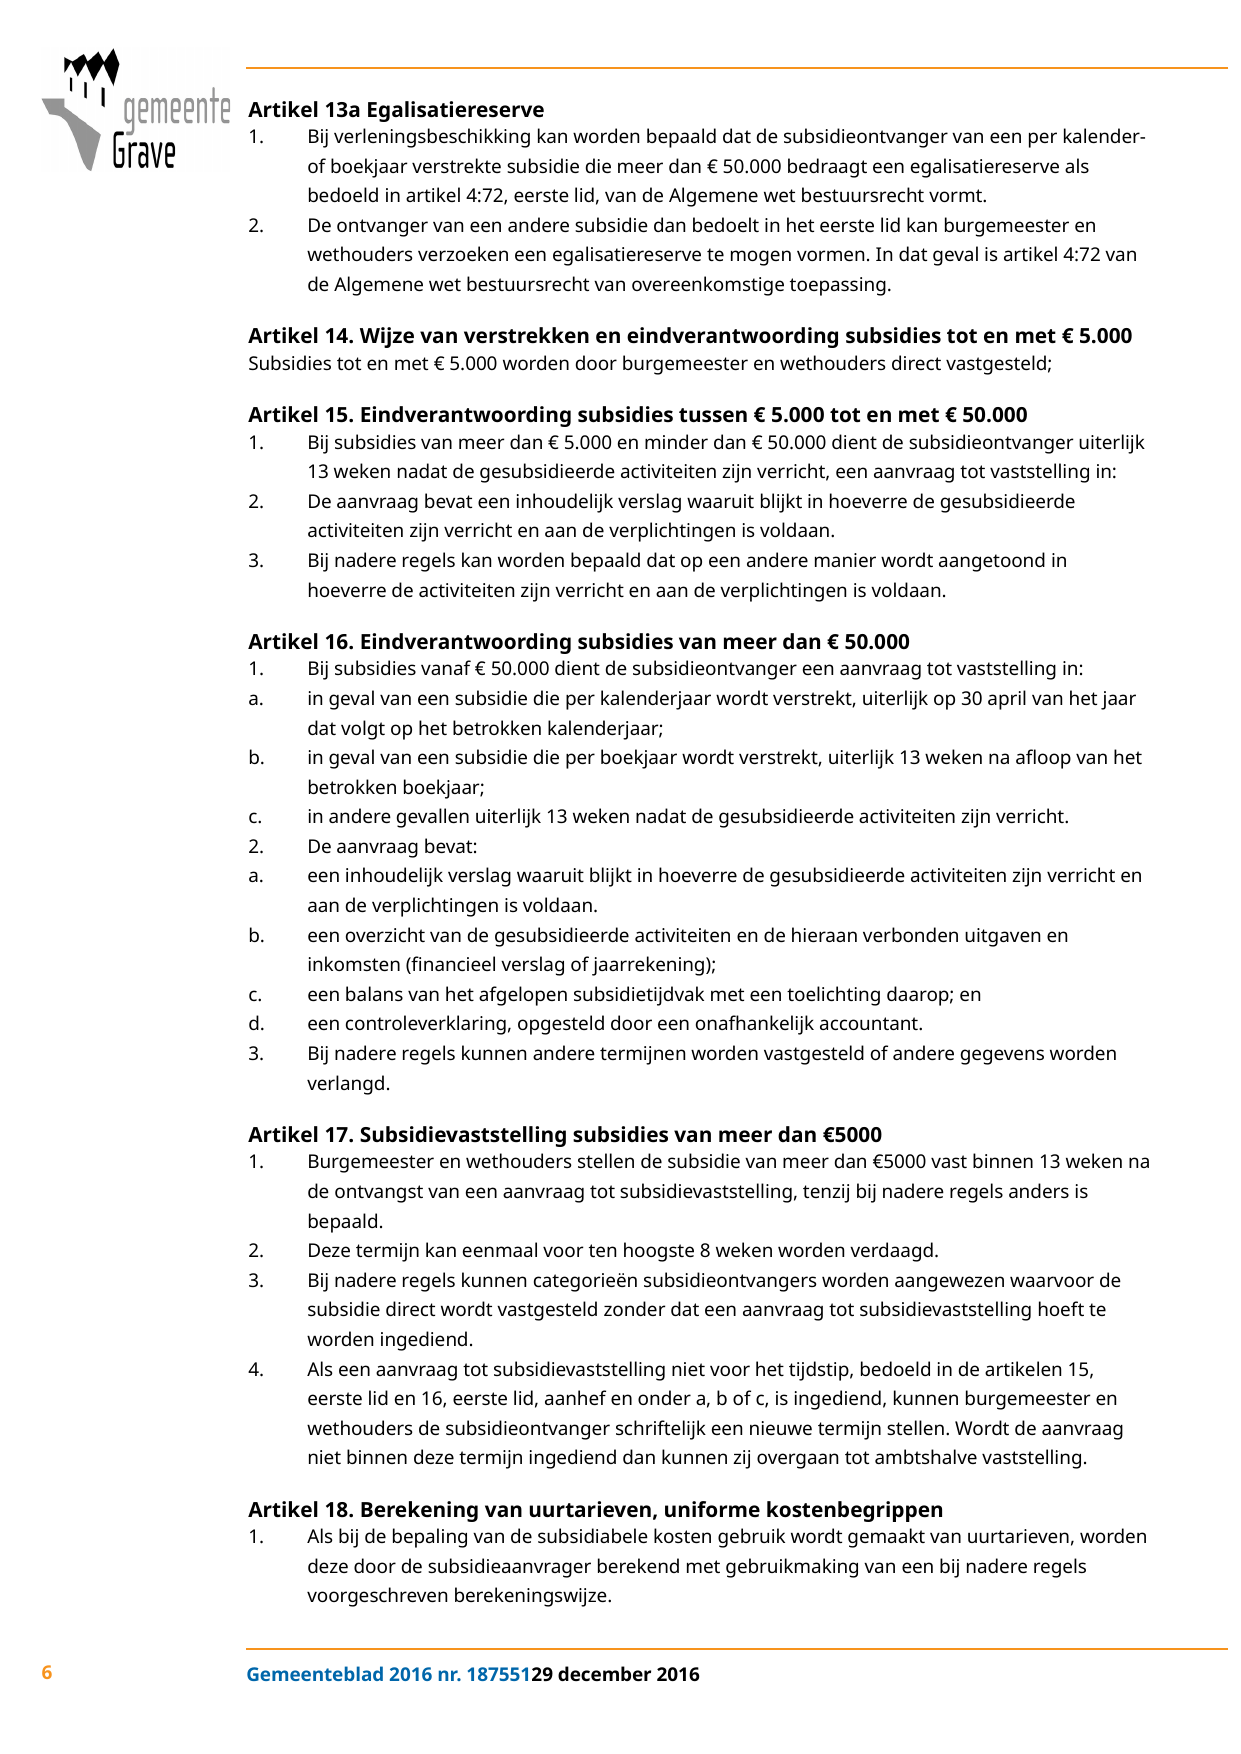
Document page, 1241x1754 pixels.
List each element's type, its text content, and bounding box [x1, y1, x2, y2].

list Burgemeester en wethouders stellen de subsidie van meer dan €5000 vast binnen 13 weken na de ontvangst van een aanvraag tot subsidievaststelling, tenzij bij nadere regels anders is bepaald. [248, 1149, 1152, 1233]
list Bij nadere regels kunnen andere termijnen worden vastgesteld of andere gegevens worden verlangd. [248, 1040, 1152, 1096]
text Artikel 16. Eindverantwoording subsidies van meer dan € 50.000 [248, 627, 1152, 656]
list De aanvraag bevat een inhoudelijk verslag waaruit blijkt in hoeverre de gesubsidieerde activiteiten zijn verricht en aan de verplichtingen is voldaan. [248, 488, 1152, 543]
list een overzicht van de gesubsidieerde activiteiten en de hieraan verbonden uitgaven en inkomsten (financieel verslag of jaarrekening); [248, 922, 1152, 977]
list een balans van het afgelopen subsidietijdvak met een toelichting daarop; en [248, 981, 1152, 1007]
list Deze termijn kan eenmaal voor ten hoogste 8 weken worden verdaagd. [248, 1237, 1152, 1263]
list een controleverklaring, opgesteld door een onafhankelijk accountant. [248, 1011, 1152, 1036]
list Bij subsidies van meer dan € 5.000 en minder dan € 50.000 dient de subsidieontvanger uiterlijk 13 weken nadat de gesubsidieerde activiteiten zijn verricht, een aanvraag tot vaststelling in: [248, 429, 1152, 484]
list De ontvanger van een andere subsidie dan bedoelt in het eerste lid kan burgemeester en wethouders verzoeken een egalisatiereserve te mogen vormen. In dat geval is artikel 4:72 van de Algemene wet bestuursrecht van overeenkomstige toepassing. [248, 212, 1152, 297]
list Als een aanvraag tot subsidievaststelling niet voor het tijdstip, bedoeld in de artikelen 15, eerste lid en 16, eerste lid, aanhef en onder a, b of c, is ingediend, kunnen burgemeester en wethouders de subsidieontvanger schriftelijk een nieuwe termijn stellen. Wordt de aanvraag niet binnen deze termijn ingediend dan kunnen zij overgaan tot ambtshalve vaststelling. [248, 1356, 1152, 1470]
text Artikel 17. Subsidievaststelling subsidies van meer dan €5000 [248, 1120, 1152, 1149]
text Subsidies tot en met € 5.000 worden door burgemeester en wethouders direct vastgesteld; [248, 350, 1152, 376]
list in andere gevallen uiterlijk 13 weken nadat de gesubsidieerde activiteiten zijn verricht. [248, 803, 1152, 829]
list een inhoudelijk verslag waaruit blijkt in hoeverre de gesubsidieerde activiteiten zijn verricht en aan de verplichtingen is voldaan. [248, 863, 1152, 918]
text Artikel 18. Berekening van uurtarieven, uniforme kostenbegrippen [248, 1495, 1152, 1523]
list in geval van een subsidie die per boekjaar wordt verstrekt, uiterlijk 13 weken na afloop van het betrokken boekjaar; [248, 744, 1152, 800]
text Artikel 15. Eindverantwoording subsidies tussen € 5.000 tot en met € 50.000 [248, 400, 1152, 429]
picture [41, 47, 231, 172]
list Als bij de bepaling van de subsidiabele kosten gebruik wordt gemaakt van uurtarieven, worden deze door de subsidieaanvrager berekend met gebruikmaking van een bij nadere regels voorgeschreven berekeningswijze. [248, 1523, 1152, 1608]
list in geval van een subsidie die per kalenderjaar wordt verstrekt, uiterlijk op 30 april van het jaar dat volgt op het betrokken kalenderjaar; [248, 685, 1152, 741]
text Artikel 13a Egalisatiereserve [248, 95, 1152, 123]
list Bij verleningsbeschikking kan worden bepaald dat de subsidieontvanger van een per kalender- of boekjaar verstrekte subsidie die meer dan € 50.000 bedraagt een egalisatiereserve als bedoeld in artikel 4:72, eerste lid, van de Algemene wet bestuursrecht vormt. [248, 123, 1152, 208]
list De aanvraag bevat: [248, 833, 1152, 859]
list Bij nadere regels kunnen categorieën subsidieontvangers worden aangewezen waarvoor de subsidie direct wordt vastgesteld zonder dat een aanvraag tot subsidievaststelling hoeft te worden ingediend. [248, 1267, 1152, 1352]
list Bij subsidies vanaf € 50.000 dient de subsidieontvanger een aanvraag tot vaststelling in: [248, 656, 1152, 681]
text Artikel 14. Wijze van verstrekken en eindverantwoording subsidies tot en met € 5.000 [248, 322, 1152, 350]
list Bij nadere regels kan worden bepaald dat op een andere manier wordt aangetoond in hoeverre de activiteiten zijn verricht en aan de verplichtingen is voldaan. [248, 547, 1152, 602]
